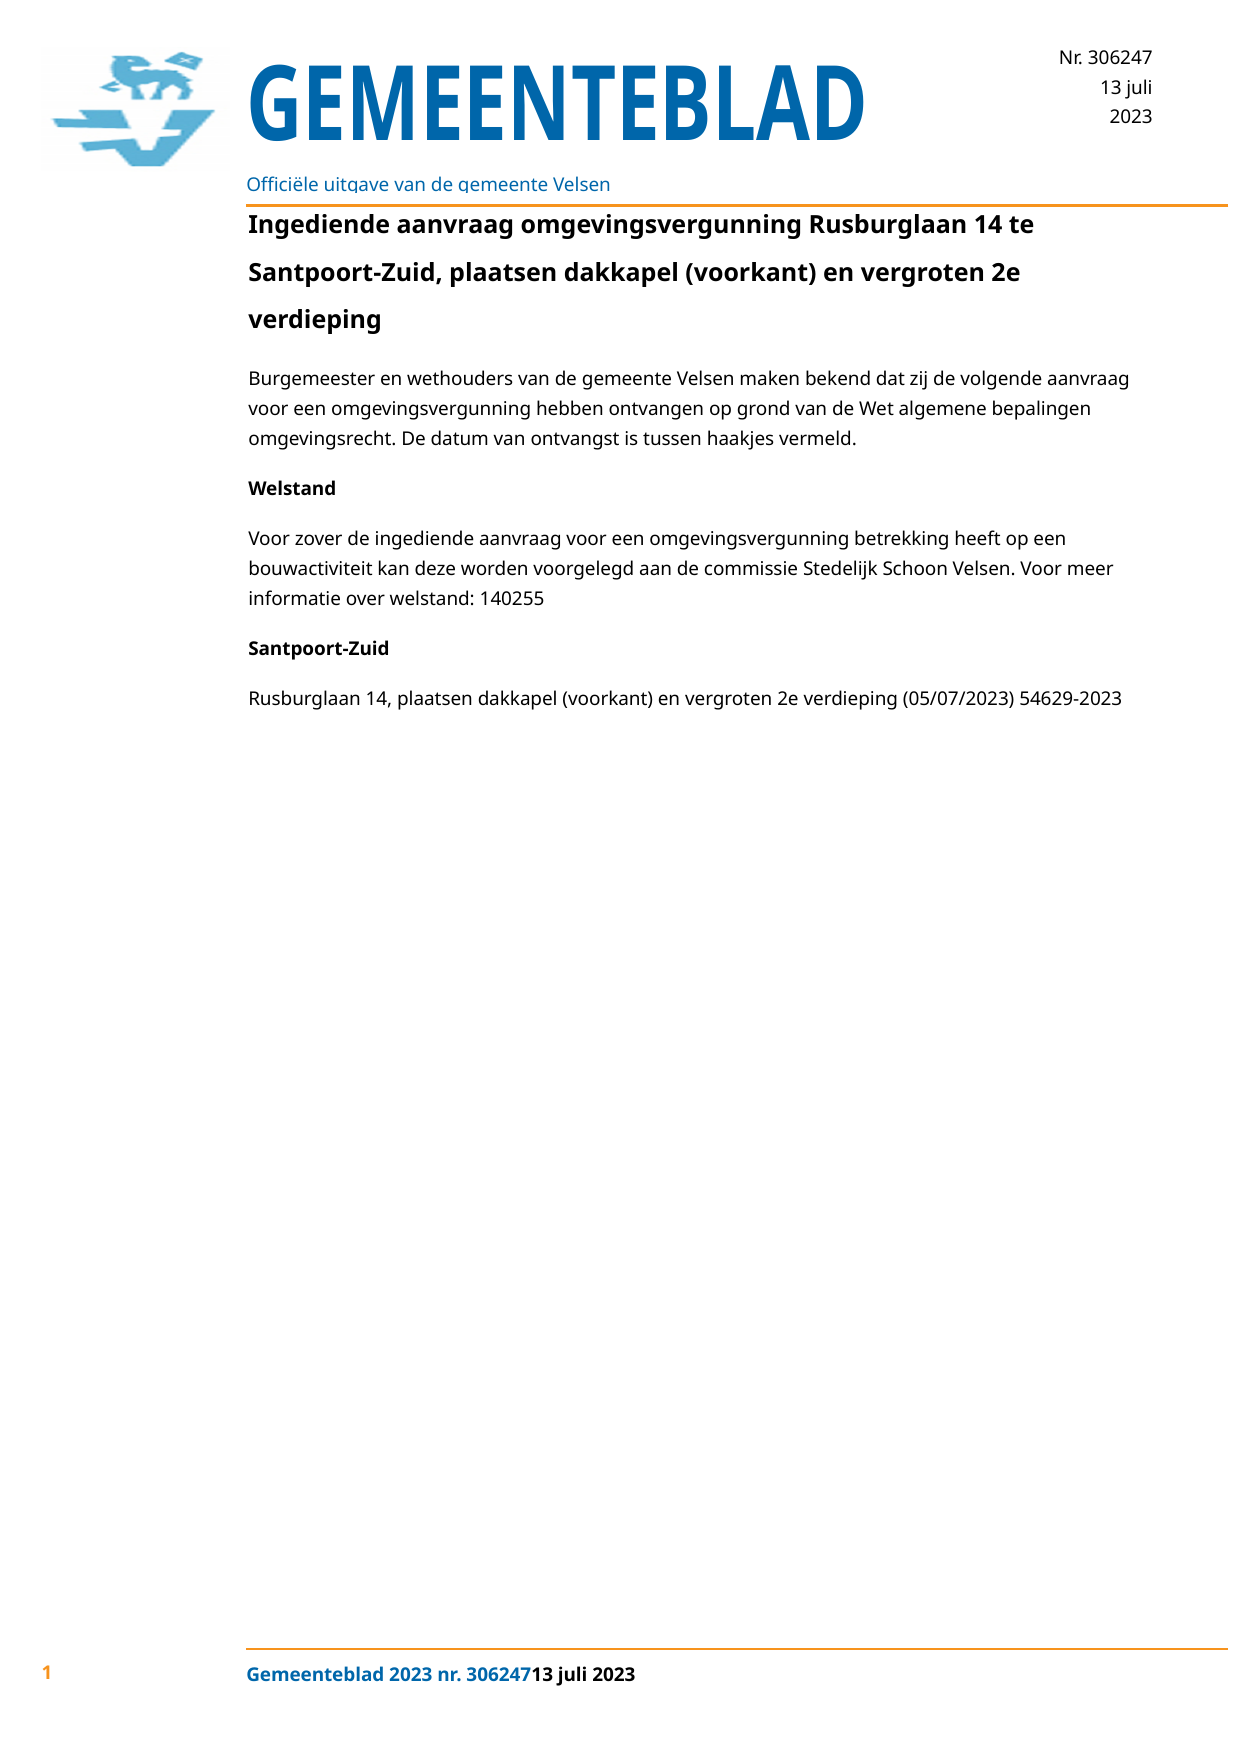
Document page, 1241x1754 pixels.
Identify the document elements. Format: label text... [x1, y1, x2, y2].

picture [41, 47, 231, 172]
text Voor zover de ingediende aanvraag voor een omgevingsvergunning betrekking heeft op een bouwactiviteit kan deze worden voorgelegd aan de commissie Stedelijk Schoon Velsen. Voor meer informatie over welstand: 140255 [248, 526, 1152, 610]
text Burgemeester en wethouders van de gemeente Velsen maken bekend dat zij de volgende aanvraag voor een omgevingsvergunning hebben ontvangen op grond van de Wet algemene bepalingen omgevingsrecht. De datum van ontvangst is tussen haakjes vermeld. [248, 366, 1152, 450]
text Rusburglaan 14, plaatsen dakkapel (voorkant) en vergroten 2e verdieping (05/07/2023) 54629-2023 [248, 686, 1152, 711]
text Santpoort-Zuid [248, 635, 1152, 661]
text Ingediende aanvraag omgevingsvergunning Rusburglaan 14 te Santpoort-Zuid, plaatsen dakkapel (voorkant) en vergroten 2e verdieping [248, 207, 1152, 336]
text Welstand [248, 475, 1152, 501]
